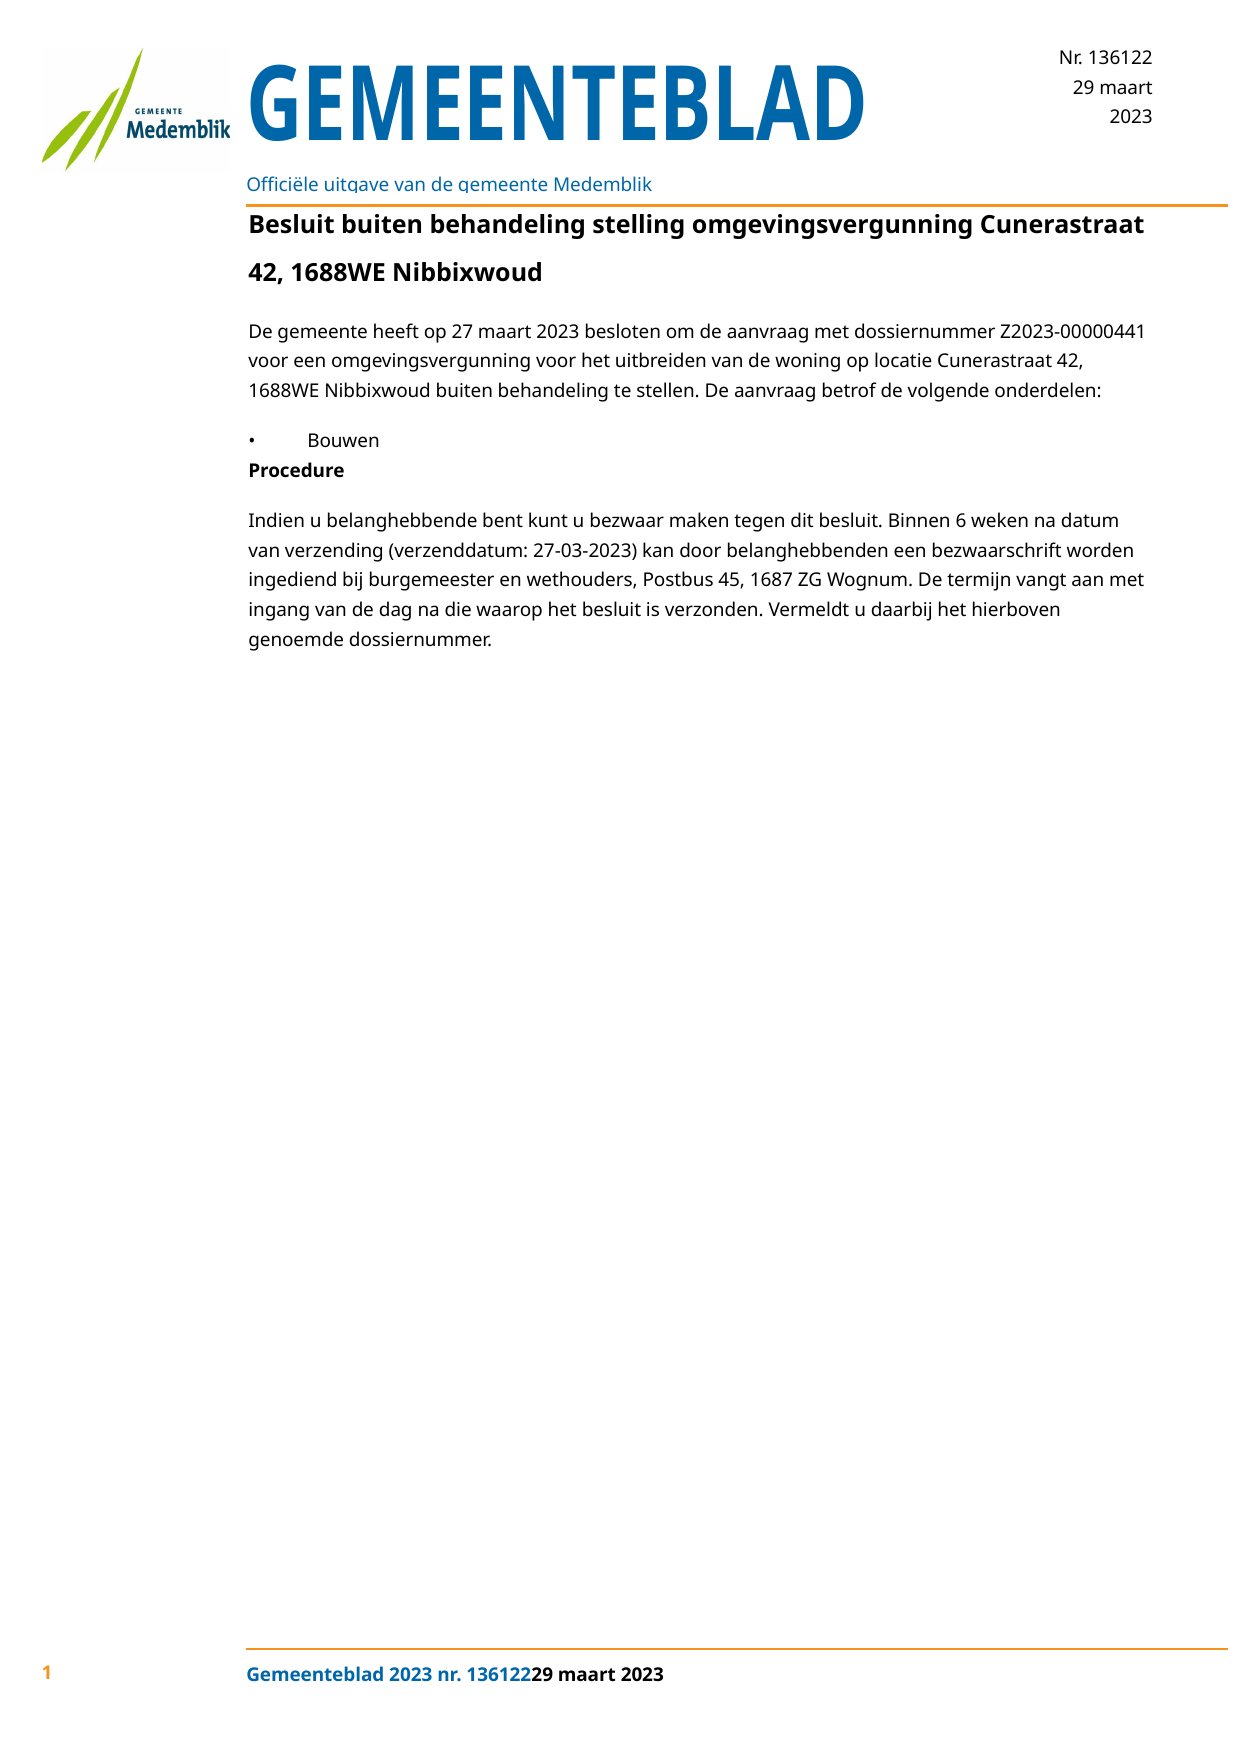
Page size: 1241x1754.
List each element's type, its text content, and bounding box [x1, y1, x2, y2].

picture [41, 47, 231, 172]
text De gemeente heeft op 27 maart 2023 besloten om de aanvraag met dossiernummer Z2023-00000441 voor een omgevingsvergunning voor het uitbreiden van de woning op locatie Cunerastraat 42, 1688WE Nibbixwoud buiten behandeling te stellen. De aanvraag betrof de volgende onderdelen: [248, 318, 1152, 403]
list Bouwen [248, 427, 1152, 453]
text Indien u belanghebbende bent kunt u bezwaar maken tegen dit besluit. Binnen 6 weken na datum van verzending (verzenddatum: 27-03-2023) kan door belanghebbenden een bezwaarschrift worden ingediend bij burgemeester en wethouders, Postbus 45, 1687 ZG Wognum. De termijn vangt aan met ingang van de dag na die waarop het besluit is verzonden. Vermeldt u daarbij het hierboven genoemde dossiernummer. [248, 507, 1152, 652]
text Besluit buiten behandeling stelling omgevingsvergunning Cunerastraat 42, 1688WE Nibbixwoud [248, 207, 1152, 288]
text Procedure [248, 457, 1152, 483]
